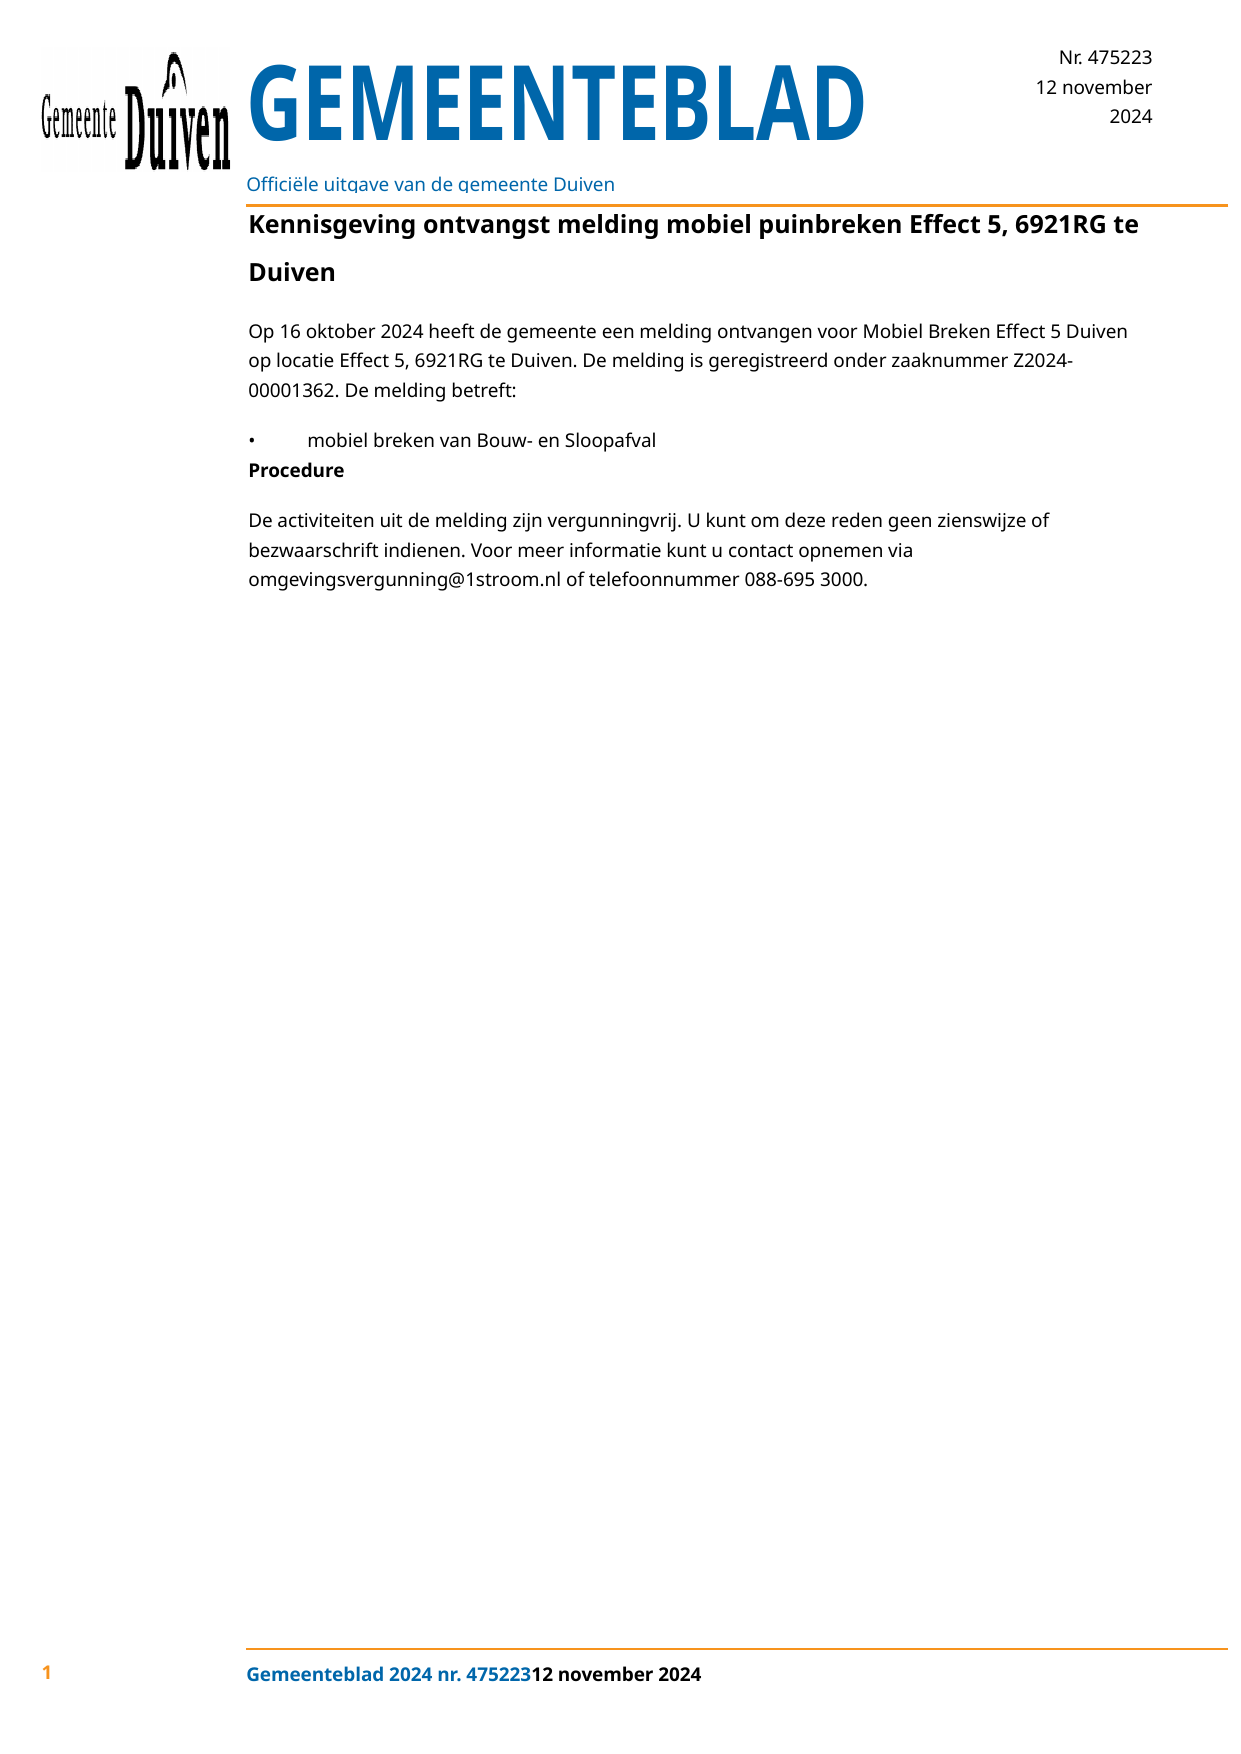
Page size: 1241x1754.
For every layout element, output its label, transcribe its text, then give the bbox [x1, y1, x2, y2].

text Procedure [248, 457, 1152, 483]
list mobiel breken van Bouw- en Sloopafval [248, 427, 1152, 453]
text De activiteiten uit de melding zijn vergunningvrij. U kunt om deze reden geen zienswijze of bezwaarschrift indienen. Voor meer informatie kunt u contact opnemen via omgevingsvergunning@1stroom.nl of telefoonnummer 088-695 3000. [248, 507, 1152, 592]
text Op 16 oktober 2024 heeft de gemeente een melding ontvangen voor Mobiel Breken Effect 5 Duiven op locatie Effect 5, 6921RG te Duiven. De melding is geregistreerd onder zaaknummer Z2024-00001362. De melding betreft: [248, 318, 1152, 403]
text Kennisgeving ontvangst melding mobiel puinbreken Effect 5, 6921RG te Duiven [248, 207, 1152, 288]
picture [41, 47, 231, 172]
